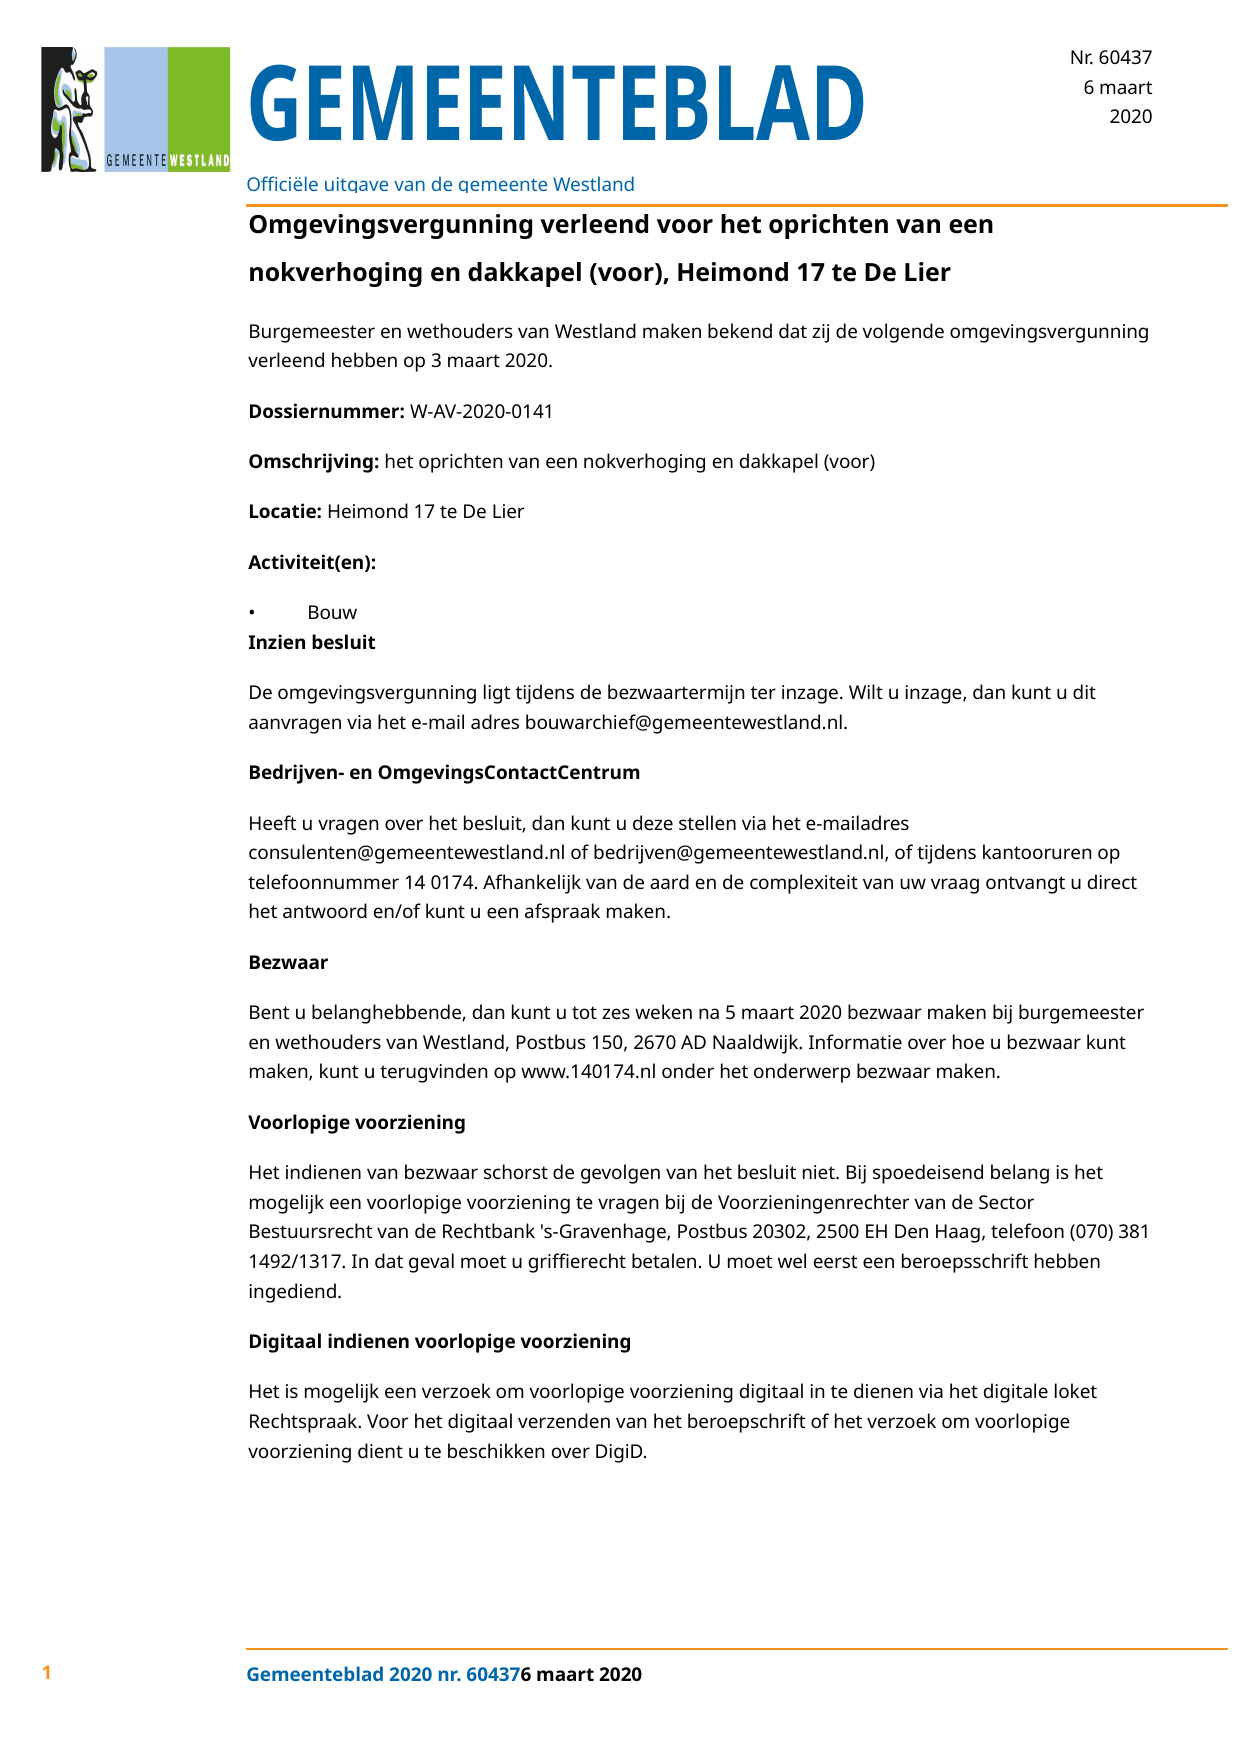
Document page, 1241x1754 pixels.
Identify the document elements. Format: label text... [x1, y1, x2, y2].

picture [41, 47, 231, 172]
text Dossiernummer: W-AV-2020-0141 [248, 398, 1152, 424]
text Bezwaar [248, 949, 1152, 975]
list Bouw [248, 599, 1152, 625]
text Digitaal indienen voorlopige voorziening [248, 1328, 1152, 1354]
text Locatie: Heimond 17 te De Lier [248, 499, 1152, 524]
text Heeft u vragen over het besluit, dan kunt u deze stellen via het e-mailadres consulenten@gemeentewestland.nl of bedrijven@gemeentewestland.nl, of tijdens kantooruren op telefoonnummer 14 0174. Afhankelijk van de aard en de complexiteit van uw vraag ontvangt u direct het antwoord en/of kunt u een afspraak maken. [248, 810, 1152, 924]
text Inzien besluit [248, 629, 1152, 655]
text Bedrijven- en OmgevingsContactCentrum [248, 759, 1152, 785]
text Het is mogelijk een verzoek om voorlopige voorziening digitaal in te dienen via het digitale loket Rechtspraak. Voor het digitaal verzenden van het beroepschrift of het verzoek om voorlopige voorziening dient u te beschikken over DigiD. [248, 1379, 1152, 1464]
text Het indienen van bezwaar schorst de gevolgen van het besluit niet. Bij spoedeisend belang is het mogelijk een voorlopige voorziening te vragen bij de Voorzieningenrechter van de Sector Bestuursrecht van de Rechtbank 's-Gravenhage, Postbus 20302, 2500 EH Den Haag, telefoon (070) 381 1492/1317. In dat geval moet u griffierecht betalen. U moet wel eerst een beroepsschrift hebben ingediend. [248, 1159, 1152, 1304]
text Omschrijving: het oprichten van een nokverhoging en dakkapel (voor) [248, 448, 1152, 474]
text Voorlopige voorziening [248, 1109, 1152, 1135]
text Omgevingsvergunning verleend voor het oprichten van een nokverhoging en dakkapel (voor), Heimond 17 te De Lier [248, 207, 1152, 288]
text Activiteit(en): [248, 549, 1152, 575]
text Burgemeester en wethouders van Westland maken bekend dat zij de volgende omgevingsvergunning verleend hebben op 3 maart 2020. [248, 318, 1152, 373]
text Bent u belanghebbende, dan kunt u tot zes weken na 5 maart 2020 bezwaar maken bij burgemeester en wethouders van Westland, Postbus 150, 2670 AD Naaldwijk. Informatie over hoe u bezwaar kunt maken, kunt u terugvinden op www.140174.nl onder het onderwerp bezwaar maken. [248, 999, 1152, 1084]
text De omgevingsvergunning ligt tijdens de bezwaartermijn ter inzage. Wilt u inzage, dan kunt u dit aanvragen via het e-mail adres bouwarchief@gemeentewestland.nl. [248, 679, 1152, 735]
